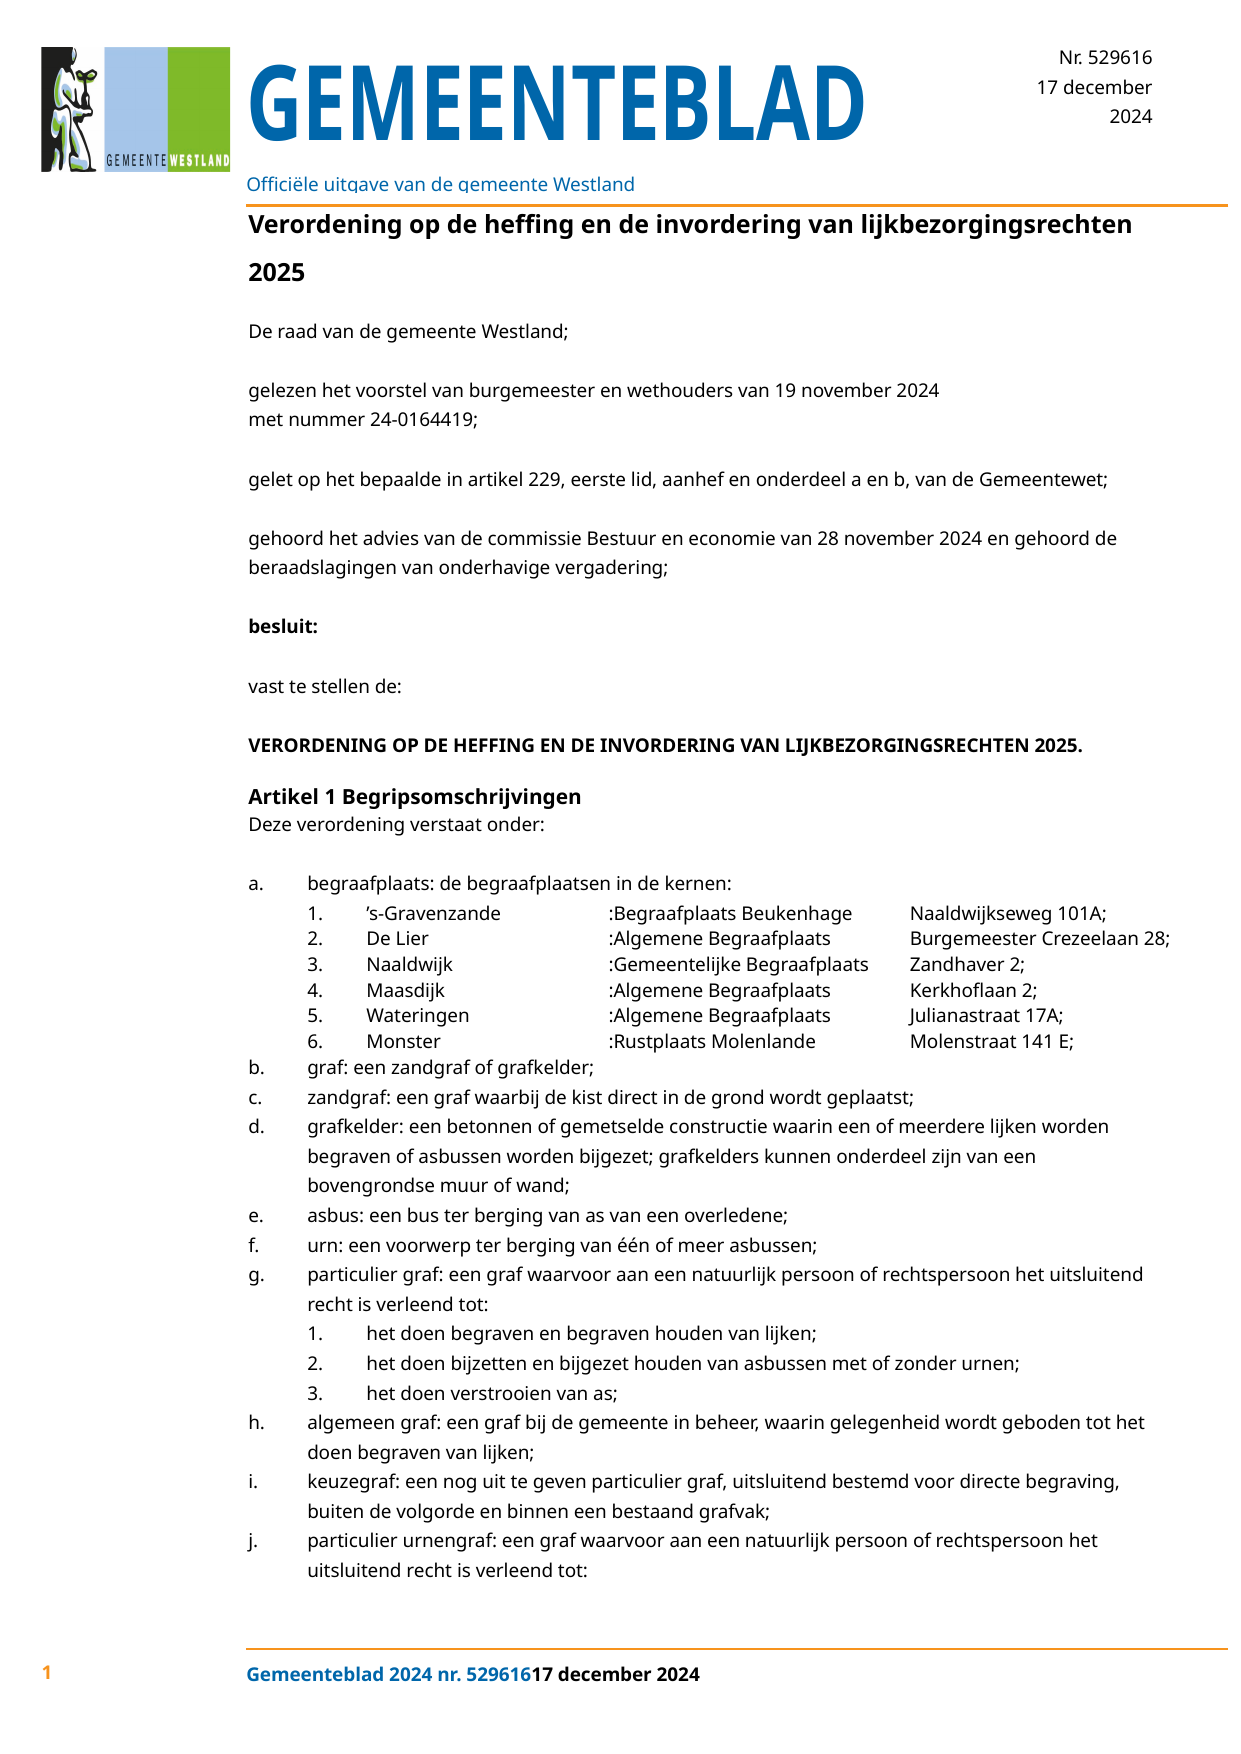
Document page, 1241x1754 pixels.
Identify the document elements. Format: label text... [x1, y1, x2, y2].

list asbus: een bus ter berging van as van een overledene; [248, 1202, 1152, 1228]
list particulier graf: een graf waarvoor aan een natuurlijk persoon of rechtspersoon het uitsluitend recht is verleend tot: [248, 1261, 1152, 1317]
table_cell :Algemene Begraafplaats [608, 926, 909, 951]
text VERORDENING OP DE HEFFING EN DE INVORDERING VAN LIJKBEZORGINGSRECHTEN 2025. [248, 732, 1152, 758]
text gehoord het advies van de commissie Bestuur en economie van 28 november 2024 en gehoord de beraadslagingen van onderhavige vergadering; [248, 525, 1152, 580]
list particulier urnengraf: een graf waarvoor aan een natuurlijk persoon of rechtspersoon het uitsluitend recht is verleend tot: [248, 1528, 1152, 1583]
table_cell Kerkhoflaan 2; [910, 977, 1211, 1003]
text Deze verordening verstaat onder: [248, 811, 1152, 837]
table_header Naaldwijkseweg 101A; [910, 900, 1211, 926]
table_cell De Lier [307, 926, 608, 951]
list het doen begraven en begraven houden van lijken; [307, 1321, 1152, 1346]
list het doen bijzetten en bijgezet houden van asbussen met of zonder urnen; [307, 1350, 1152, 1376]
table_cell :Algemene Begraafplaats [608, 977, 909, 1003]
table_cell :Gemeentelijke Begraafplaats [608, 951, 909, 977]
text met nummer 24-0164419; [248, 407, 1152, 432]
table_cell Burgemeester Crezeelaan 28; [910, 926, 1211, 951]
text vast te stellen de: [248, 673, 1152, 699]
list urn: een voorwerp ter berging van één of meer asbussen; [248, 1232, 1152, 1257]
list keuzegraf: een nog uit te geven particulier graf, uitsluitend bestemd voor directe begraving, buiten de volgorde en binnen een bestaand grafvak; [248, 1468, 1152, 1524]
list zandgraf: een graf waarbij de kist direct in de grond wordt geplaatst; [248, 1084, 1152, 1109]
table_cell Maasdijk [307, 977, 608, 1003]
text gelet op het bepaalde in artikel 229, eerste lid, aanhef en onderdeel a en b, van de Gemeentewet; [248, 466, 1152, 492]
list grafkelder: een betonnen of gemetselde constructie waarin een of meerdere lijken worden begraven of asbussen worden bijgezet; grafkelders kunnen onderdeel zijn van een bovengrondse muur of wand; [248, 1113, 1152, 1198]
table_cell Molenstraat 141 E; [910, 1029, 1211, 1054]
table_cell :Algemene Begraafplaats [608, 1003, 909, 1028]
text gelezen het voorstel van burgemeester en wethouders van 19 november 2024 [248, 377, 1152, 403]
picture [41, 47, 231, 172]
text besluit: [248, 614, 1152, 639]
list graf: een zandgraf of grafkelder; [248, 1054, 1152, 1080]
table_cell Wateringen [307, 1003, 608, 1028]
text Verordening op de heffing en de invordering van lijkbezorgingsrechten 2025 [248, 207, 1152, 288]
table_cell Naaldwijk [307, 951, 608, 977]
list algemeen graf: een graf bij de gemeente in beheer, waarin gelegenheid wordt geboden tot het doen begraven van lijken; [248, 1409, 1152, 1464]
list het doen verstrooien van as; [307, 1380, 1152, 1405]
table_cell :Rustplaats Molenlande [608, 1029, 909, 1054]
table_cell Monster [307, 1029, 608, 1054]
text Artikel 1 Begripsomschrijvingen [248, 782, 1152, 811]
table_header ’s-Gravenzande [307, 900, 608, 926]
table_header :Begraafplaats Beukenhage [608, 900, 909, 926]
table_cell Zandhaver 2; [910, 951, 1211, 977]
table_cell Julianastraat 17A; [910, 1003, 1211, 1028]
list begraafplaats: de begraafplaatsen in de kernen: [248, 870, 1152, 896]
text De raad van de gemeente Westland; [248, 318, 1152, 344]
